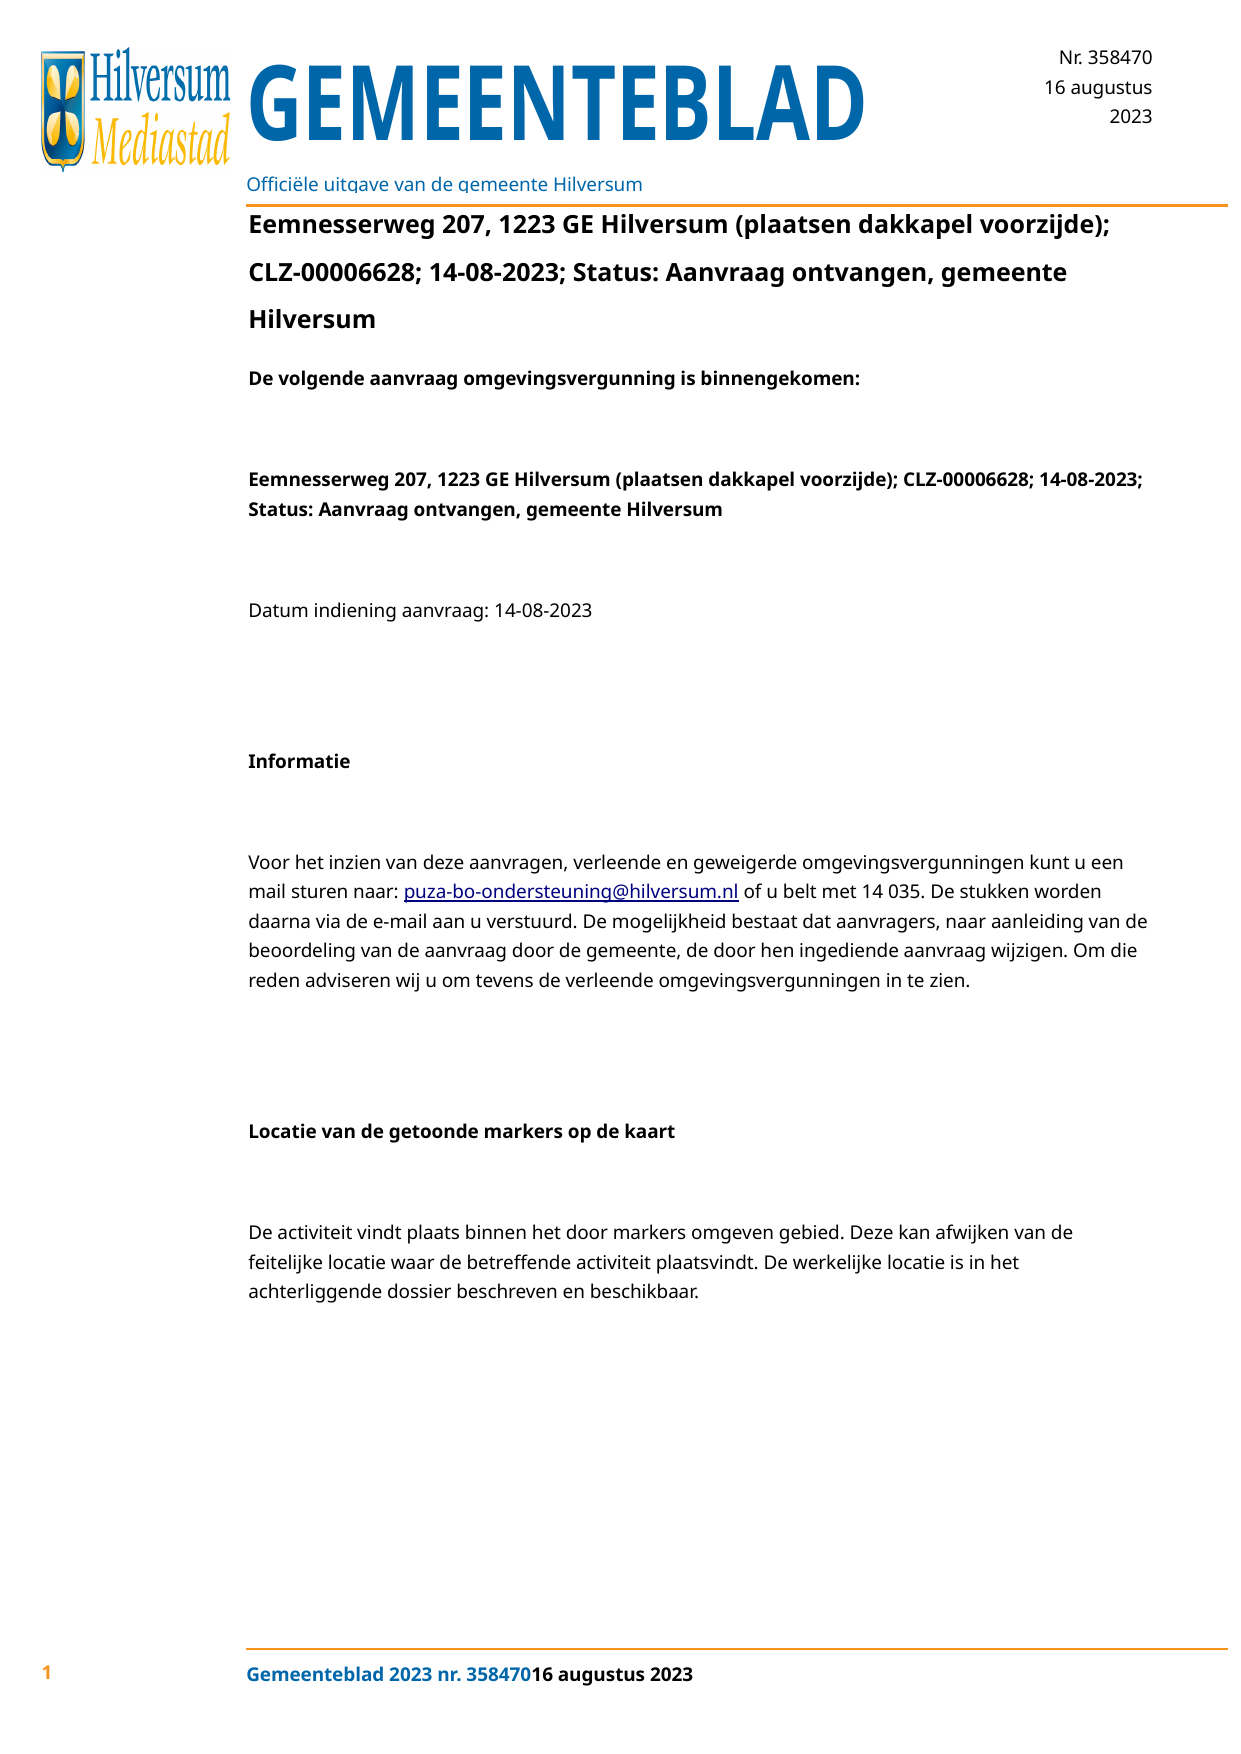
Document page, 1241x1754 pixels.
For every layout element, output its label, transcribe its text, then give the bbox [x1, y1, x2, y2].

text Eemnesserweg 207, 1223 GE Hilversum (plaatsen dakkapel voorzijde); CLZ-00006628; 14-08-2023; Status: Aanvraag ontvangen, gemeente Hilversum [248, 466, 1152, 522]
text Datum indiening aanvraag: 14-08-2023 [248, 597, 1152, 622]
text Informatie [248, 748, 1152, 774]
text Eemnesserweg 207, 1223 GE Hilversum (plaatsen dakkapel voorzijde); CLZ-00006628; 14-08-2023; Status: Aanvraag ontvangen, gemeente Hilversum [248, 207, 1152, 336]
text Voor het inzien van deze aanvragen, verleende en geweigerde omgevingsvergunningen kunt u een mail sturen naar: puza-bo-ondersteuning@hilversum.nl of u belt met 14 035. De stukken worden daarna via de e-mail aan u verstuurd. De mogelijkheid bestaat dat aanvragers, naar aanleiding van de beoordeling van de aanvraag door de gemeente, de door hen ingediende aanvraag wijzigen. Om die reden adviseren wij u om tevens de verleende omgevingsvergunningen in te zien. [248, 849, 1152, 993]
text De volgende aanvraag omgevingsvergunning is binnengekomen: [248, 366, 1152, 391]
picture [41, 47, 231, 172]
text Locatie van de getoonde markers op de kaart [248, 1118, 1152, 1144]
text De activiteit vindt plaats binnen het door markers omgeven gebied. Deze kan afwijken van de feitelijke locatie waar de betreffende activiteit plaatsvindt. De werkelijke locatie is in het achterliggende dossier beschreven en beschikbaar. [248, 1219, 1152, 1304]
